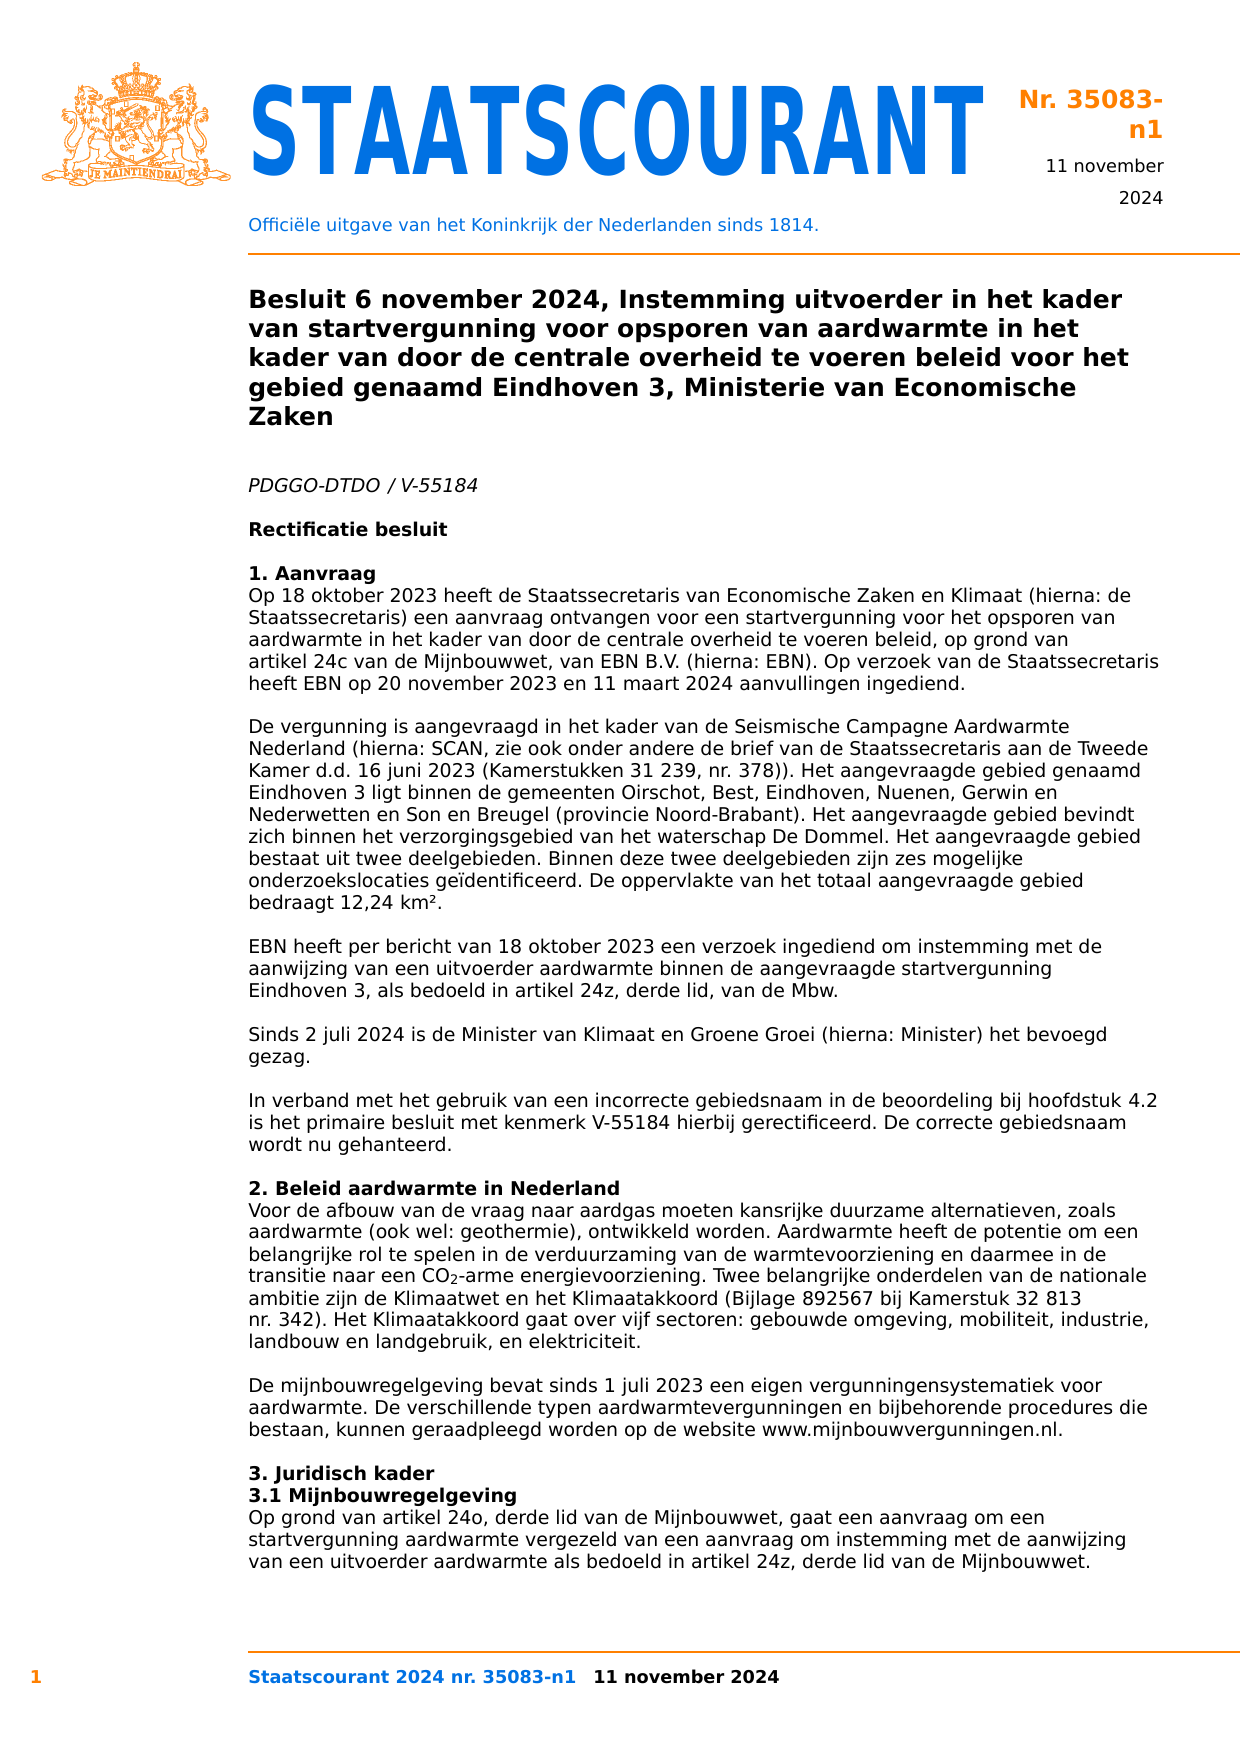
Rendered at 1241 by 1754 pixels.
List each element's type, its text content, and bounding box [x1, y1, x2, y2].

text In verband met het gebruik van een incorrecte gebiedsnaam in de beoordeling bij hoofdstuk 4.2 is het primaire besluit met kenmerk V-55184 hierbij gerectificeerd. De correcte gebiedsnaam wordt nu gehanteerd. [248, 1090, 1163, 1156]
table_header [25, 62, 248, 253]
subtitle Besluit 6 november 2024, Instemming uitvoerder in het kader van startvergunning voor opsporen van aardwarmte in het kader van door de centrale overheid te voeren beleid voor het gebied genaamd Eindhoven 3, Ministerie van Economische Zaken [248, 285, 1163, 431]
text Op 18 oktober 2023 heeft de Staatssecretaris van Economische Zaken en Klimaat (hierna: de Staatssecretaris) een aanvraag ontvangen voor een startvergunning voor het opsporen van aardwarmte in het kader van door de centrale overheid te voeren beleid, op grond van artikel 24c van de Mijnbouwwet, van EBN B.V. (hierna: EBN). Op verzoek van de Staatssecretaris heeft EBN op 20 november 2023 en 11 maart 2024 aanvullingen ingediend. [248, 584, 1163, 694]
text Voor de afbouw van de vraag naar aardgas moeten kansrijke duurzame alternatieven, zoals aardwarmte (ook wel: geothermie), ontwikkeld worden. Aardwarmte heeft de potentie om een belangrijke rol te spelen in de verduurzaming van de warmtevoorziening en daarmee in de transitie naar een CO2-arme energievoorziening. Twee belangrijke onderdelen van de nationale ambitie zijn de Klimaatwet en het Klimaatakkoord (Bijlage 892567 bij Kamerstuk 32 813 nr. 342). Het Klimaatakkoord gaat over vijf sectoren: gebouwde omgeving, mobiliteit, industrie, landbouw en landgebruik, en elektriciteit. [248, 1199, 1163, 1353]
text De vergunning is aangevraagd in het kader van de Seismische Campagne Aardwarmte Nederland (hierna: SCAN, zie ook onder andere de brief van de Staatssecretaris aan de Tweede Kamer d.d. 16 juni 2023 (Kamerstukken 31 239, nr. 378)). Het aangevraagde gebied genaamd Eindhoven 3 ligt binnen de gemeenten Oirschot, Best, Eindhoven, Nuenen, Gerwin en Nederwetten en Son en Breugel (provincie Noord-Brabant). Het aangevraagde gebied bevindt zich binnen het verzorgingsgebied van het waterschap De Dommel. Het aangevraagde gebied bestaat uit twee deelgebieden. Binnen deze twee deelgebieden zijn zes mogelijke onderzoekslocaties geïdentificeerd. De oppervlakte van het totaal aangevraagde gebied bedraagt 12,24 km². [248, 716, 1163, 914]
table_cell 11 november [998, 150, 1240, 182]
text Sinds 2 juli 2024 is de Minister van Klimaat en Groene Groei (hierna: Minister) het bevoegd gezag. [248, 1024, 1163, 1068]
text 2. Beleid aardwarmte in Nederland [248, 1177, 1163, 1199]
text PDGGO-DTDO / V-55184 [248, 475, 1163, 497]
text 3.1 Mijnbouwregelgeving [248, 1485, 1163, 1507]
text 3. Juridisch kader [248, 1463, 1163, 1485]
text 1. Aanvraag [248, 563, 1163, 584]
text Op grond van artikel 24o, derde lid van de Mijnbouwwet, gaat een aanvraag om een startvergunning aardwarmte vergezeld van een aanvraag om instemming met de aanwijzing van een uitvoerder aardwarmte als bedoeld in artikel 24z, derde lid van de Mijnbouwwet. [248, 1507, 1163, 1573]
table_cell 2024 [998, 183, 1240, 215]
table_header STAATSCOURANT [248, 62, 998, 215]
text De mijnbouwregelgeving bevat sinds 1 juli 2023 een eigen vergunningensystematiek voor aardwarmte. De verschillende typen aardwarmtevergunningen en bijbehorende procedures die bestaan, kunnen geraadpleegd worden op de website www.mijnbouwvergunningen.nl. [248, 1375, 1163, 1441]
picture [41, 62, 231, 186]
table_header Nr. 35083-n1 [998, 62, 1240, 150]
table_cell Officiële uitgave van het Koninkrijk der Nederlanden sinds 1814. [248, 215, 1240, 253]
text EBN heeft per bericht van 18 oktober 2023 een verzoek ingediend om instemming met de aanwijzing van een uitvoerder aardwarmte binnen de aangevraagde startvergunning Eindhoven 3, als bedoeld in artikel 24z, derde lid, van de Mbw. [248, 936, 1163, 1002]
text Rectificatie besluit [248, 519, 1163, 541]
